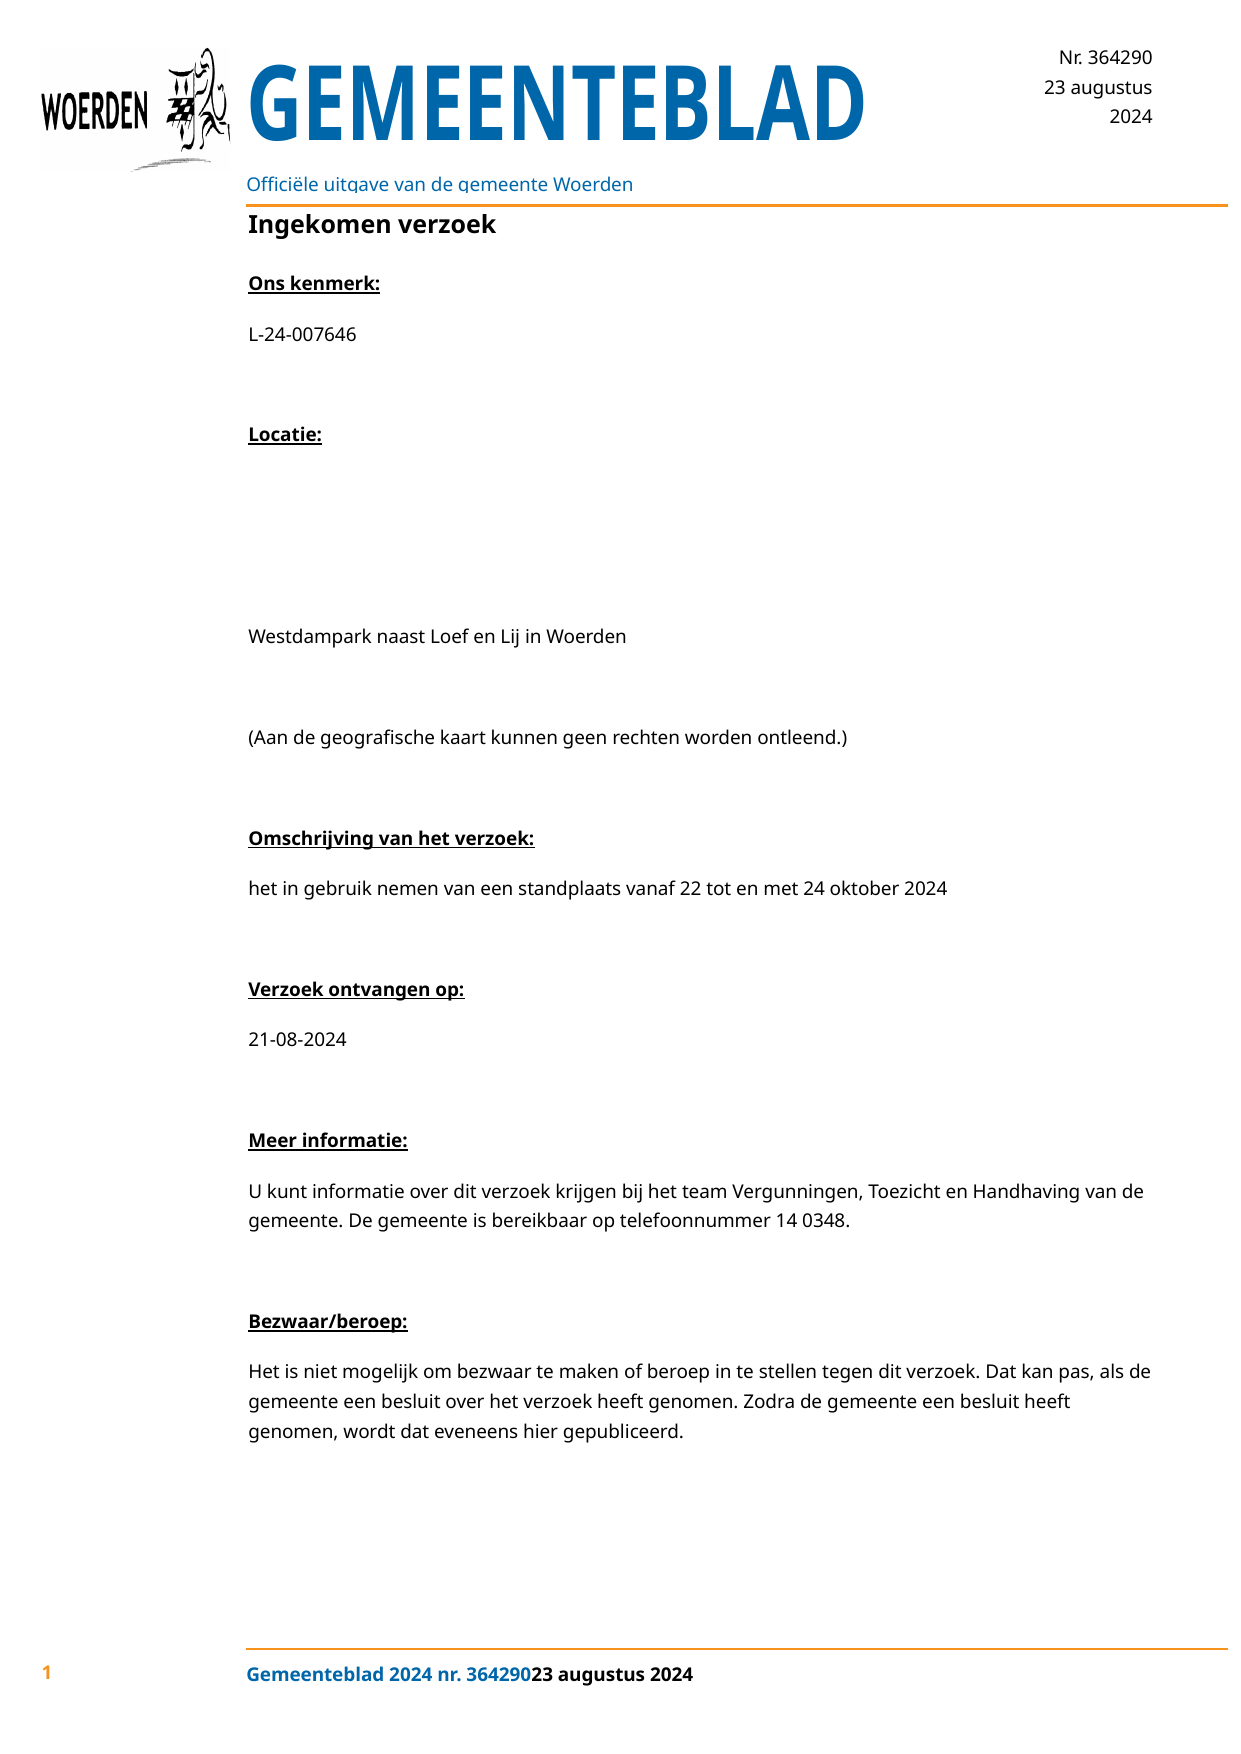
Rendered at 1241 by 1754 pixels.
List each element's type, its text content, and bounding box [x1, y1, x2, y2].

text Het is niet mogelijk om bezwaar te maken of beroep in te stellen tegen dit verzoek. Dat kan pas, als de gemeente een besluit over het verzoek heeft genomen. Zodra de gemeente een besluit heeft genomen, wordt dat eveneens hier gepubliceerd. [248, 1359, 1152, 1443]
text (Aan de geografische kaart kunnen geen rechten worden ontleend.) [248, 724, 1152, 750]
text Bezwaar/beroep: [248, 1308, 1152, 1334]
text Locatie: [248, 422, 1152, 447]
text Westdampark naast Loef en Lij in Woerden [248, 623, 1152, 649]
text Meer informatie: [248, 1127, 1152, 1153]
text 21-08-2024 [248, 1027, 1152, 1052]
picture [41, 47, 231, 172]
text Ons kenmerk: [248, 270, 1152, 296]
text het in gebruik nemen van een standplaats vanaf 22 tot en met 24 oktober 2024 [248, 875, 1152, 901]
text Verzoek ontvangen op: [248, 976, 1152, 1002]
text Ingekomen verzoek [248, 207, 1152, 241]
text U kunt informatie over dit verzoek krijgen bij het team Vergunningen, Toezicht en Handhaving van de gemeente. De gemeente is bereikbaar op telefoonnummer 14 0348. [248, 1178, 1152, 1233]
text Omschrijving van het verzoek: [248, 825, 1152, 851]
text L-24-007646 [248, 321, 1152, 346]
